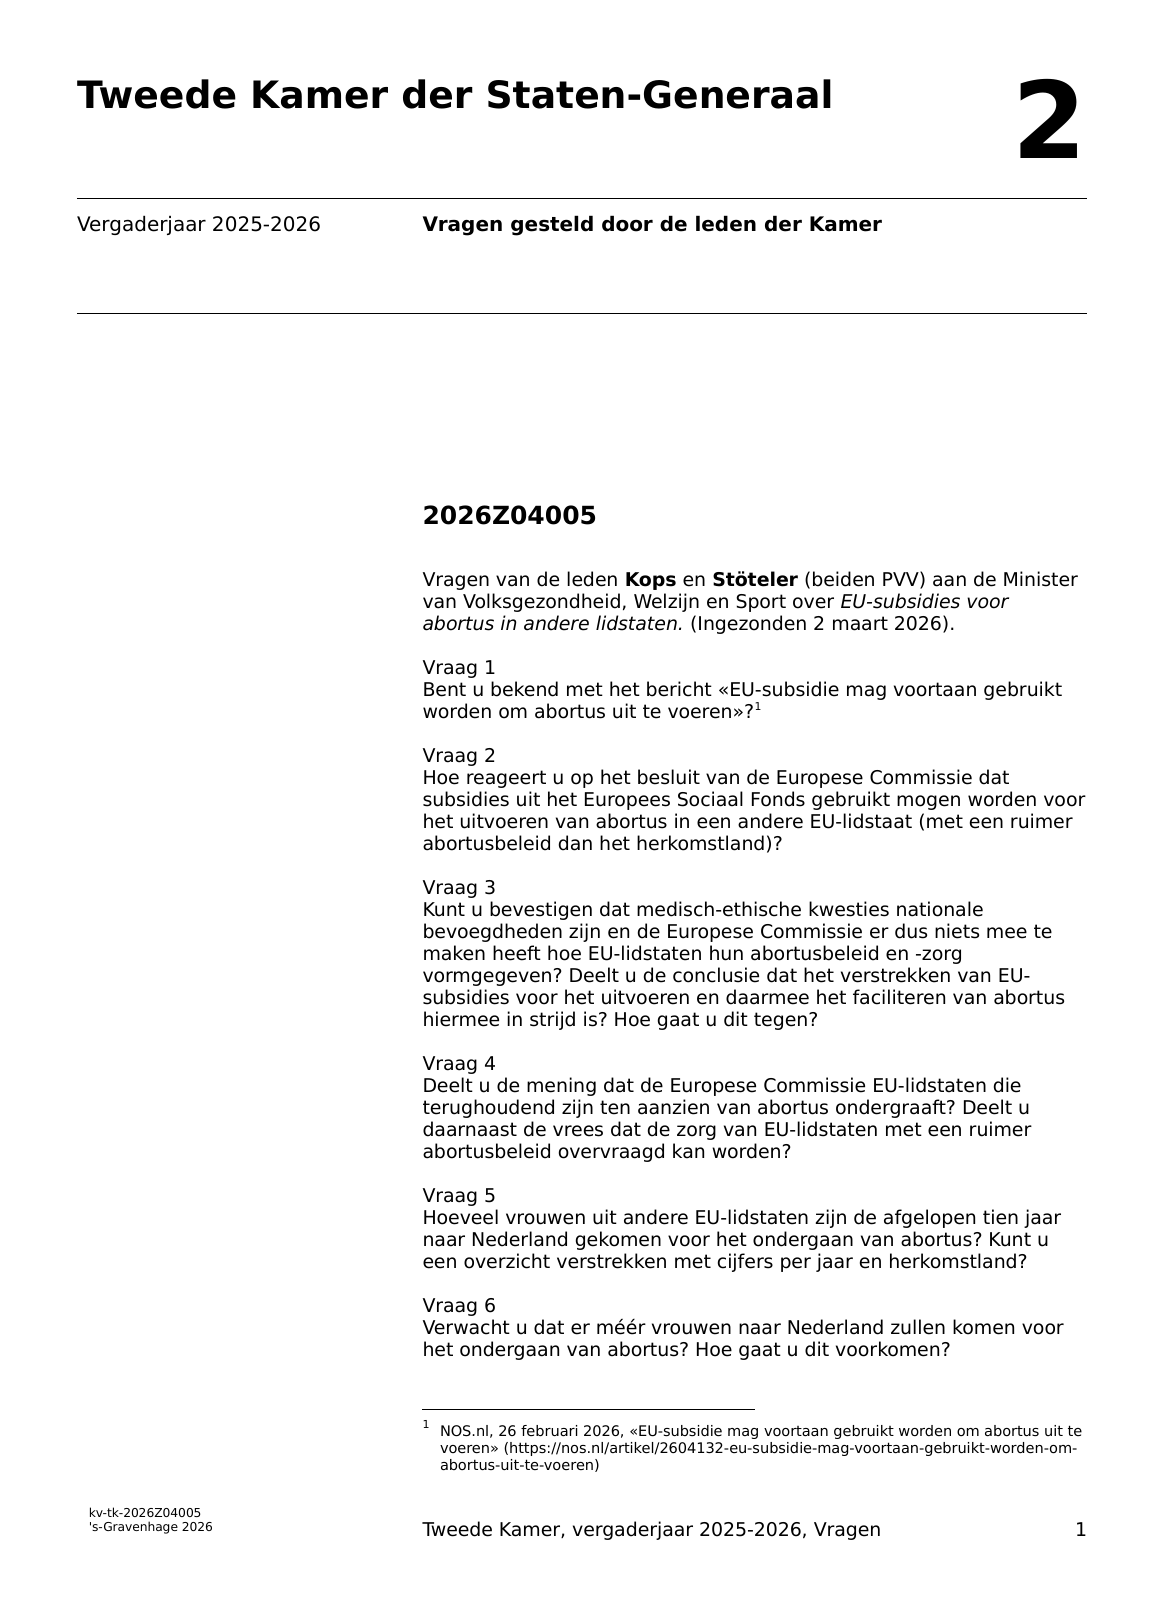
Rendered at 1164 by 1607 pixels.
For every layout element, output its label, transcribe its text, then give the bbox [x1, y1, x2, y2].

text Hoe reageert u op het besluit van de Europese Commissie dat subsidies uit het Europees Sociaal Fonds gebruikt mogen worden voor het uitvoeren van abortus in een andere EU-lidstaat (met een ruimer abortusbeleid dan het herkomstland)? [422, 767, 1087, 855]
table_header 2 [886, 59, 1087, 198]
text Vraag 6 [422, 1295, 1087, 1317]
table_header Tweede Kamer der Staten-Generaal [77, 59, 886, 198]
text Vraag 2 [422, 745, 1087, 767]
text Vragen van de leden Kops en Stöteler (beiden PVV) aan de Minister van Volksgezondheid, Welzijn en Sport over EU-subsidies voor abortus in andere lidstaten. (Ingezonden 2 maart 2026). [422, 569, 1087, 635]
text Vraag 1 [422, 657, 1087, 679]
text Kunt u bevestigen dat medisch-ethische kwesties nationale bevoegdheden zijn en de Europese Commissie er dus niets mee te maken heeft hoe EU-lidstaten hun abortusbeleid en -zorg vormgegeven? Deelt u de conclusie dat het verstrekken van EU-subsidies voor het uitvoeren en daarmee het faciliteren van abortus hiermee in strijd is? Hoe gaat u dit tegen? [422, 899, 1087, 1031]
text NOS.nl, 26 februari 2026, «EU-subsidie mag voortaan gebruikt worden om abortus uit te voeren» (https://nos.nl/artikel/2604132-eu-subsidie-mag-voortaan-gebruikt-worden-om-abortus-uit-te-voeren) [422, 1418, 1087, 1474]
table_cell Vragen gesteld door de leden der Kamer [422, 199, 1087, 313]
text Hoeveel vrouwen uit andere EU-lidstaten zijn de afgelopen tien jaar naar Nederland gekomen voor het ondergaan van abortus? Kunt u een overzicht verstrekken met cijfers per jaar en herkomstland? [422, 1207, 1087, 1273]
table_cell Vergaderjaar 2025-2026 [77, 199, 422, 313]
text 's-Gravenhage 2026 [88, 1520, 323, 1534]
text Bent u bekend met het bericht «EU-subsidie mag voortaan gebruikt worden om abortus uit te voeren»? [422, 679, 1087, 723]
text Vraag 5 [422, 1185, 1087, 1207]
text Verwacht u dat er méér vrouwen naar Nederland zullen komen voor het ondergaan van abortus? Hoe gaat u dit voorkomen? [422, 1317, 1087, 1361]
text Vraag 3 [422, 877, 1087, 899]
text 2026Z04005 [422, 501, 1087, 531]
text kv-tk-2026Z04005 [88, 1506, 323, 1520]
text Deelt u de mening dat de Europese Commissie EU-lidstaten die terughoudend zijn ten aanzien van abortus ondergraaft? Deelt u daarnaast de vrees dat de zorg van EU-lidstaten met een ruimer abortusbeleid overvraagd kan worden? [422, 1075, 1087, 1163]
text Vraag 4 [422, 1053, 1087, 1075]
